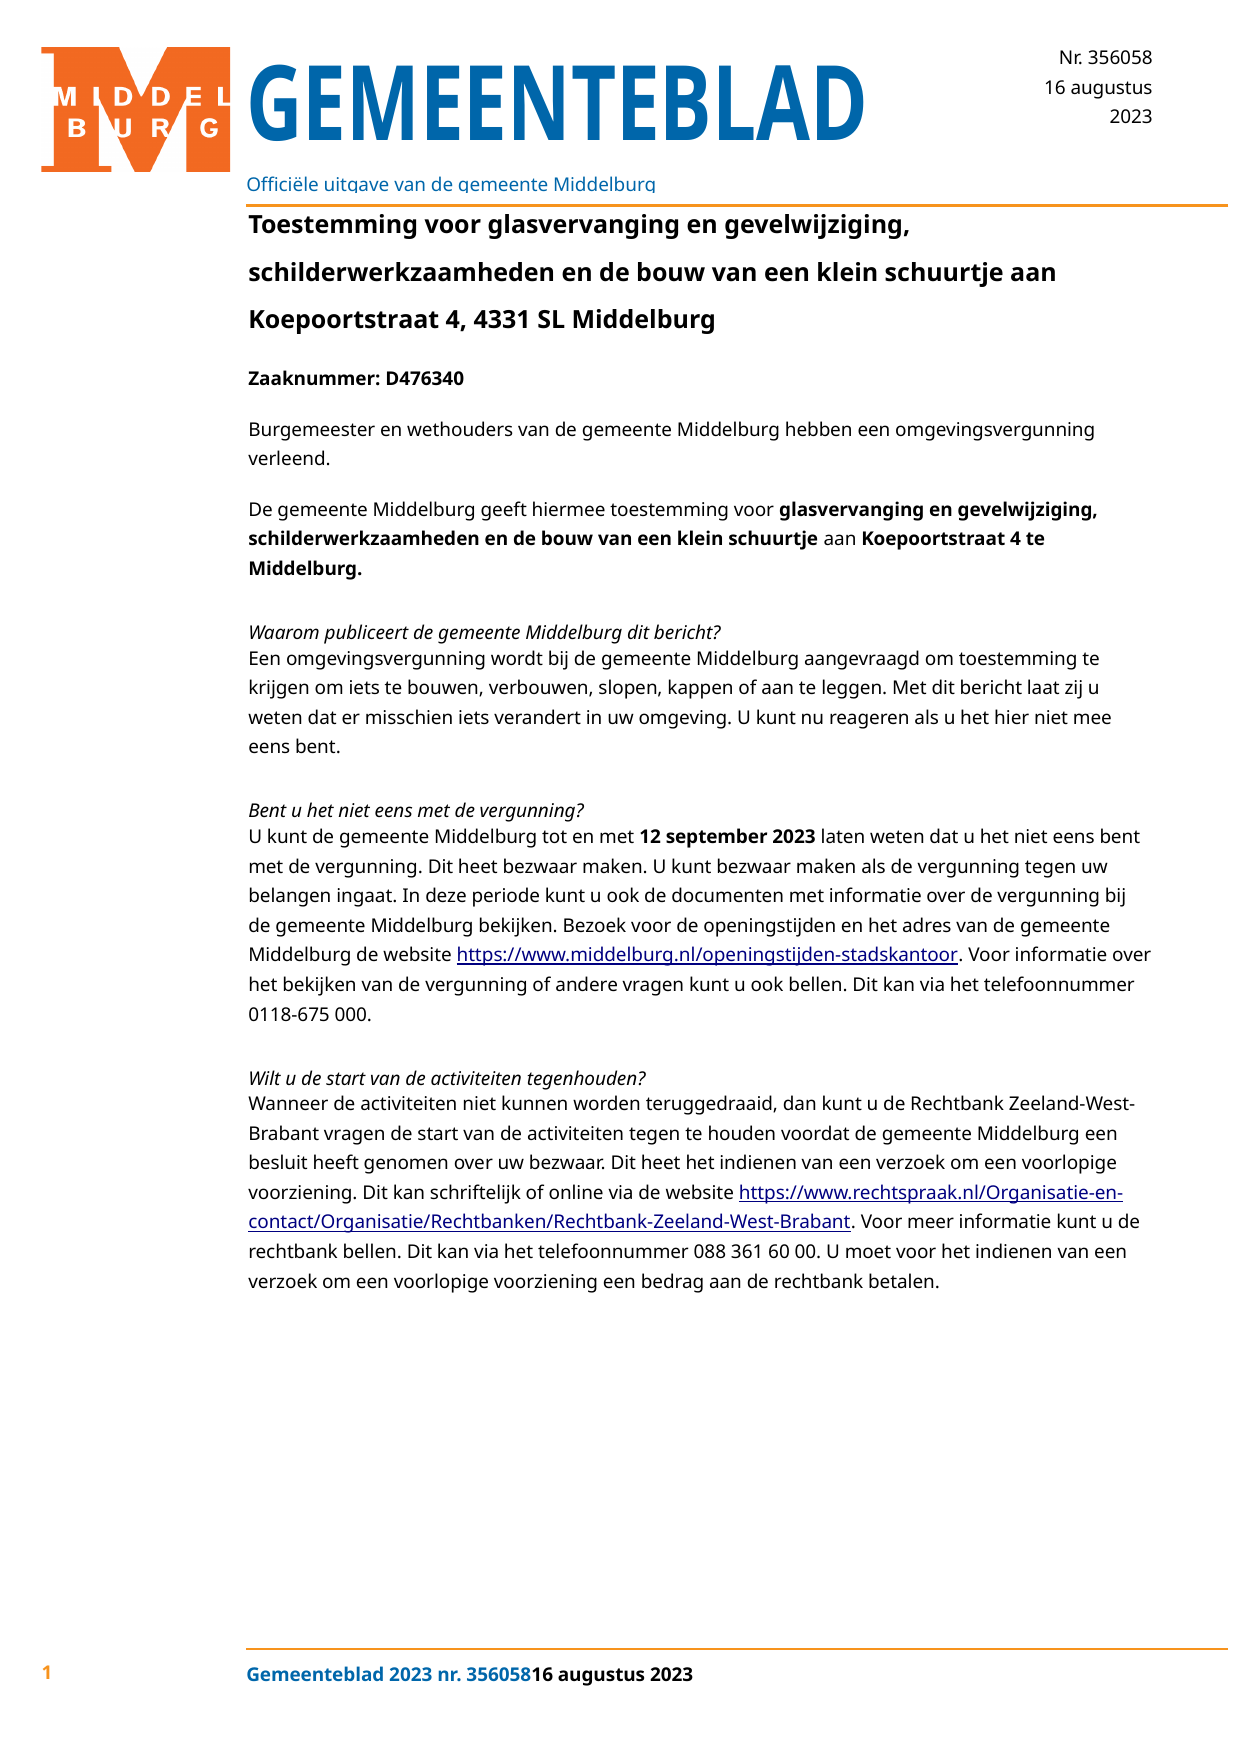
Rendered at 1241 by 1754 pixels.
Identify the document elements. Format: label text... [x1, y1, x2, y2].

text U kunt de gemeente Middelburg tot en met 12 september 2023 laten weten dat u het niet eens bent met de vergunning. Dit heet bezwaar maken. U kunt bezwaar maken als de vergunning tegen uw belangen ingaat. In deze periode kunt u ook de documenten met informatie over de vergunning bij de gemeente Middelburg bekijken. Bezoek voor de openingstijden en het adres van de gemeente Middelburg de website https://www.middelburg.nl/openingstijden-stadskantoor. Voor informatie over het bekijken van de vergunning of andere vragen kunt u ook bellen. Dit kan via het telefoonnummer 0118-675 000. [248, 823, 1152, 1026]
text Bent u het niet eens met de vergunning? [248, 797, 1152, 823]
text Waarom publiceert de gemeente Middelburg dit bericht? [248, 619, 1152, 645]
text Wanneer de activiteiten niet kunnen worden teruggedraaid, dan kunt u de Rechtbank Zeeland-West-Brabant vragen de start van de activiteiten tegen te houden voordat de gemeente Middelburg een besluit heeft genomen over uw bezwaar. Dit heet het indienen van een verzoek om een voorlopige voorziening. Dit kan schriftelijk of online via de website https://www.rechtspraak.nl/Organisatie-en-contact/Organisatie/Rechtbanken/Rechtbank-Zeeland-West-Brabant. Voor meer informatie kunt u de rechtbank bellen. Dit kan via het telefoonnummer 088 361 60 00. U moet voor het indienen van een verzoek om een voorlopige voorziening een bedrag aan de rechtbank betalen. [248, 1090, 1152, 1294]
text De gemeente Middelburg geeft hiermee toestemming voor glasvervanging en gevelwijziging, schilderwerkzaamheden en de bouw van een klein schuurtje aan Koepoortstraat 4 te Middelburg. [248, 496, 1152, 581]
text Een omgevingsvergunning wordt bij de gemeente Middelburg aangevraagd om toestemming te krijgen om iets te bouwen, verbouwen, slopen, kappen of aan te leggen. Met dit bericht laat zij u weten dat er misschien iets verandert in uw omgeving. U kunt nu reageren als u het hier niet mee eens bent. [248, 645, 1152, 759]
picture [41, 47, 231, 172]
text Zaaknummer: D476340 [248, 366, 1152, 391]
text Toestemming voor glasvervanging en gevelwijziging, schilderwerkzaamheden en de bouw van een klein schuurtje aan Koepoortstraat 4, 4331 SL Middelburg [248, 207, 1152, 336]
text Wilt u de start van de activiteiten tegenhouden? [248, 1065, 1152, 1090]
text Burgemeester en wethouders van de gemeente Middelburg hebben een omgevingsvergunning verleend. [248, 416, 1152, 471]
